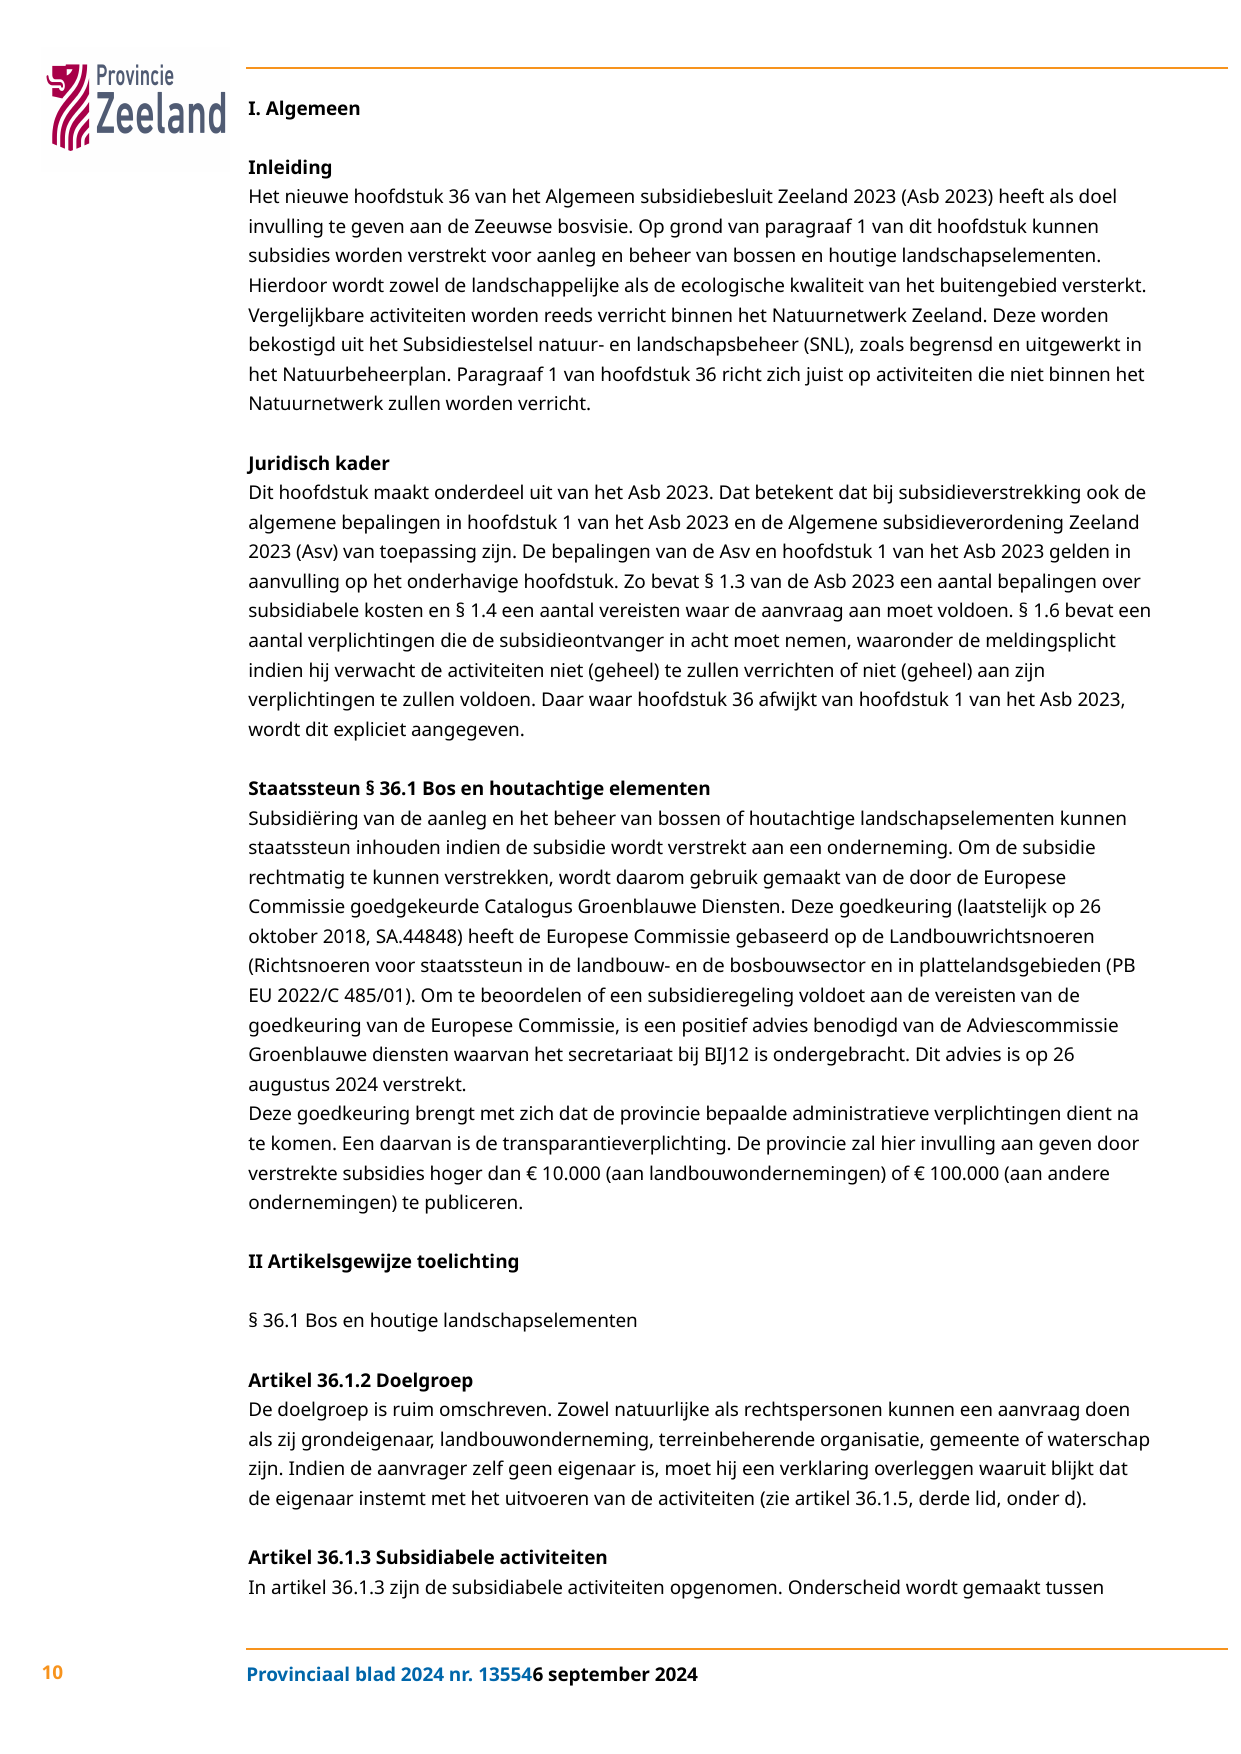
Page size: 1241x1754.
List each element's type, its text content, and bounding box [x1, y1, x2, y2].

text Artikel 36.1.2 Doelgroep [248, 1367, 1152, 1393]
text § 36.1 Bos en houtige landschapselementen [248, 1308, 1152, 1333]
text Deze goedkeuring brengt met zich dat de provincie bepaalde administratieve verplichtingen dient na te komen. Een daarvan is de transparantieverplichting. De provincie zal hier invulling aan geven door verstrekte subsidies hoger dan € 10.000 (aan landbouwondernemingen) of € 100.000 (aan andere ondernemingen) te publiceren. [248, 1101, 1152, 1215]
text Dit hoofdstuk maakt onderdeel uit van het Asb 2023. Dat betekent dat bij subsidieverstrekking ook de algemene bepalingen in hoofdstuk 1 van het Asb 2023 en de Algemene subsidieverordening Zeeland 2023 (Asv) van toepassing zijn. De bepalingen van de Asv en hoofdstuk 1 van het Asb 2023 gelden in aanvulling op het onderhavige hoofdstuk. Zo bevat § 1.3 van de Asb 2023 een aantal bepalingen over subsidiabele kosten en § 1.4 een aantal vereisten waar de aanvraag aan moet voldoen. § 1.6 bevat een aantal verplichtingen die de subsidieontvanger in acht moet nemen, waaronder de meldingsplicht indien hij verwacht de activiteiten niet (geheel) te zullen verrichten of niet (geheel) aan zijn verplichtingen te zullen voldoen. Daar waar hoofdstuk 36 afwijkt van hoofdstuk 1 van het Asb 2023, wordt dit expliciet aangegeven. [248, 479, 1152, 742]
text Staatssteun § 36.1 Bos en houtachtige elementen [248, 775, 1152, 801]
text In artikel 36.1.3 zijn de subsidiabele activiteiten opgenomen. Onderscheid wordt gemaakt tussen [248, 1574, 1152, 1600]
text De doelgroep is ruim omschreven. Zowel natuurlijke als rechtspersonen kunnen een aanvraag doen als zij grondeigenaar, landbouwonderneming, terreinbeherende organisatie, gemeente of waterschap zijn. Indien de aanvrager zelf geen eigenaar is, moet hij een verklaring overleggen waaruit blijkt dat de eigenaar instemt met het uitvoeren van de activiteiten (zie artikel 36.1.5, derde lid, onder d). [248, 1396, 1152, 1511]
text Subsidiëring van de aanleg en het beheer van bossen of houtachtige landschapselementen kunnen staatssteun inhouden indien de subsidie wordt verstrekt aan een onderneming. Om de subsidie rechtmatig te kunnen verstrekken, wordt daarom gebruik gemaakt van de door de Europese Commissie goedgekeurde Catalogus Groenblauwe Diensten. Deze goedkeuring (laatstelijk op 26 oktober 2018, SA.44848) heeft de Europese Commissie gebaseerd op de Landbouwrichtsnoeren (Richtsnoeren voor staatssteun in de landbouw- en de bosbouwsector en in plattelandsgebieden (PB EU 2022/C 485/01). Om te beoordelen of een subsidieregeling voldoet aan de vereisten van de goedkeuring van de Europese Commissie, is een positief advies benodigd van de Adviescommissie Groenblauwe diensten waarvan het secretariaat bij BIJ12 is ondergebracht. Dit advies is op 26 augustus 2024 verstrekt. [248, 805, 1152, 1097]
text Artikel 36.1.3 Subsidiabele activiteiten [248, 1544, 1152, 1570]
text I. Algemeen [248, 95, 1152, 121]
text Juridisch kader [248, 450, 1152, 476]
picture [41, 47, 231, 172]
text Het nieuwe hoofdstuk 36 van het Algemeen subsidiebesluit Zeeland 2023 (Asb 2023) heeft als doel invulling te geven aan de Zeeuwse bosvisie. Op grond van paragraaf 1 van dit hoofdstuk kunnen subsidies worden verstrekt voor aanleg en beheer van bossen en houtige landschapselementen. Hierdoor wordt zowel de landschappelijke als de ecologische kwaliteit van het buitengebied versterkt. Vergelijkbare activiteiten worden reeds verricht binnen het Natuurnetwerk Zeeland. Deze worden bekostigd uit het Subsidiestelsel natuur- en landschapsbeheer (SNL), zoals begrensd en uitgewerkt in het Natuurbeheerplan. Paragraaf 1 van hoofdstuk 36 richt zich juist op activiteiten die niet binnen het Natuurnetwerk zullen worden verricht. [248, 183, 1152, 416]
text Inleiding [248, 154, 1152, 180]
text II Artikelsgewijze toelichting [248, 1248, 1152, 1274]
